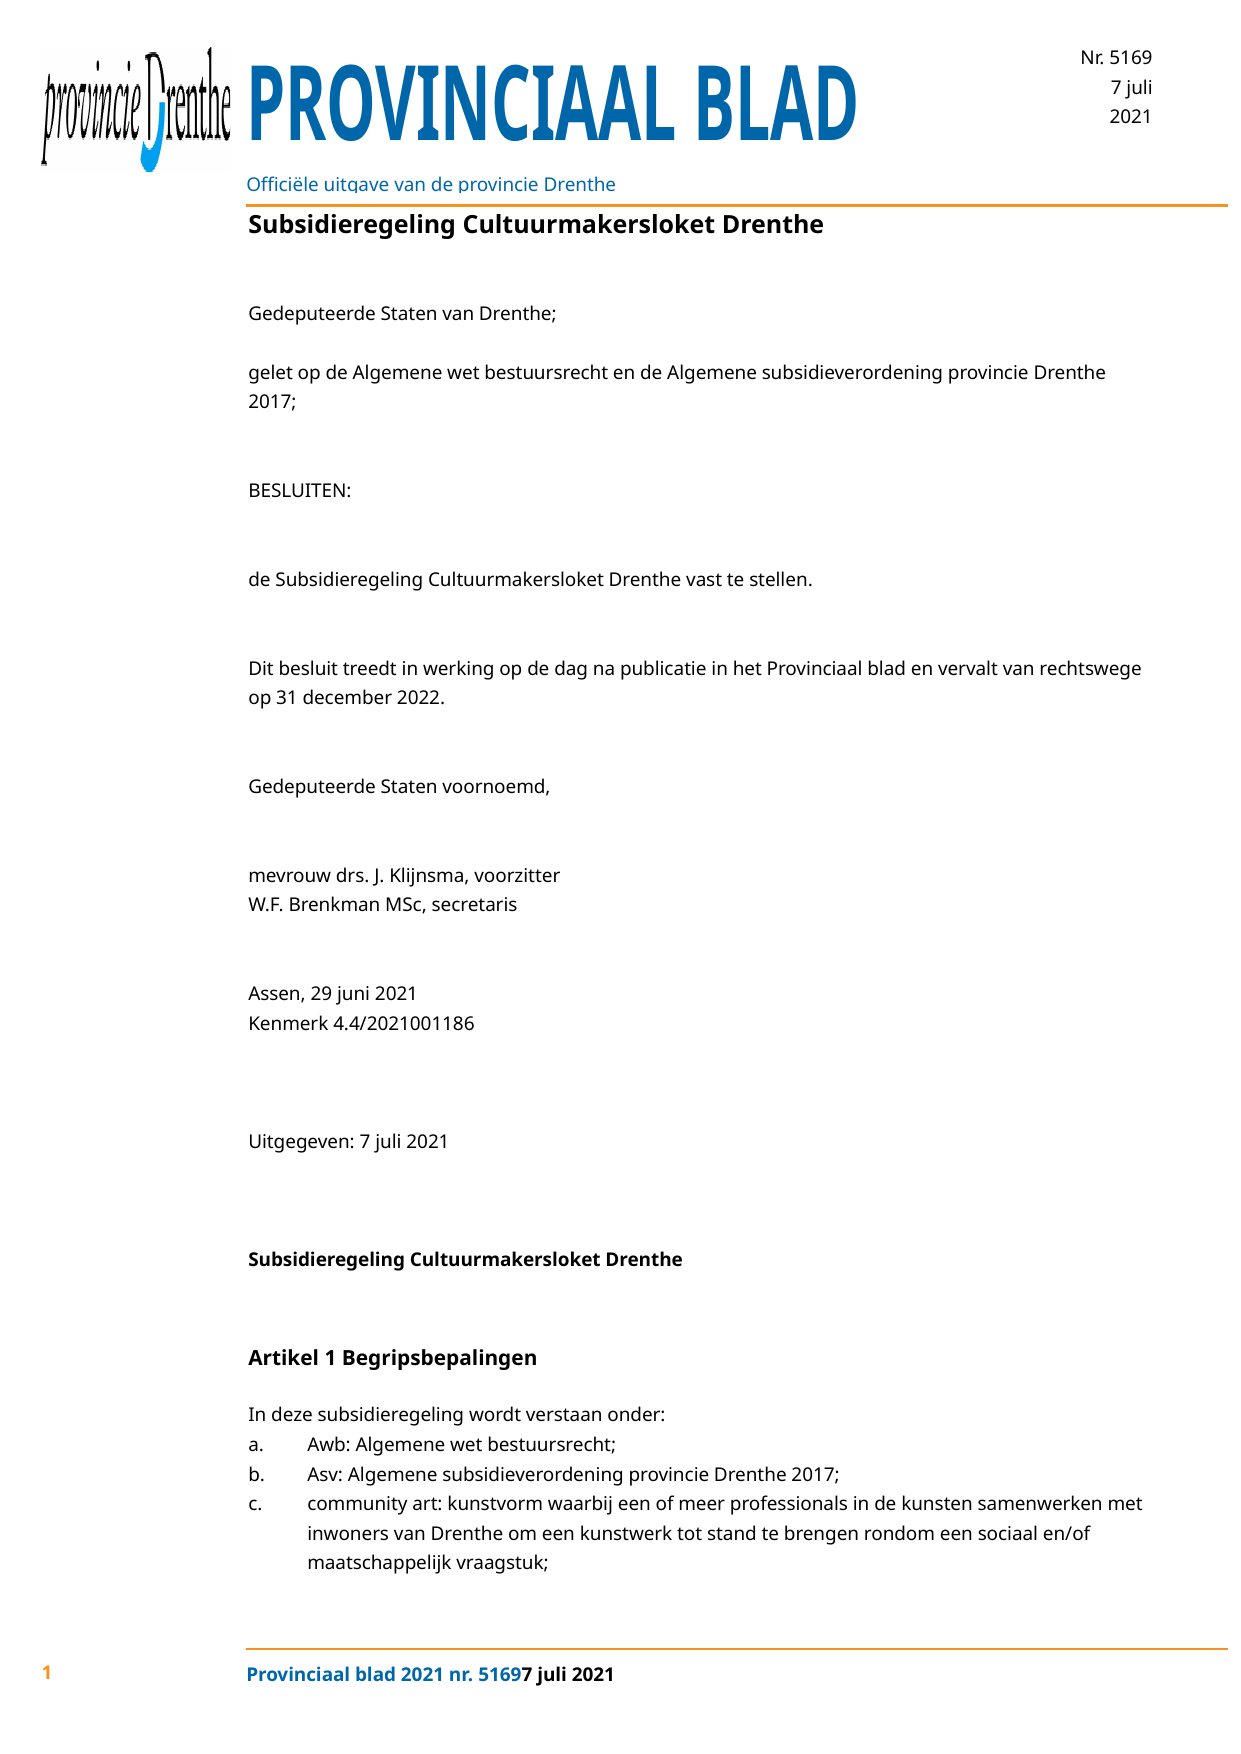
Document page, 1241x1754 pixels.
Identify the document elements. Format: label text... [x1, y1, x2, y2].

text mevrouw drs. J. Klijnsma, voorzitter [248, 862, 1152, 888]
text Kenmerk 4.4/2021001186 [248, 1010, 1152, 1036]
text BESLUITEN: [248, 477, 1152, 503]
list Awb: Algemene wet bestuursrecht; [248, 1431, 1152, 1457]
text Gedeputeerde Staten van Drenthe; [248, 300, 1152, 326]
list community art: kunstvorm waarbij een of meer professionals in de kunsten samenwerken met inwoners van Drenthe om een kunstwerk tot stand te brengen rondom een sociaal en/of maatschappelijk vraagstuk; [248, 1490, 1152, 1575]
text de Subsidieregeling Cultuurmakersloket Drenthe vast te stellen. [248, 566, 1152, 592]
list Asv: Algemene subsidieverordening provincie Drenthe 2017; [248, 1461, 1152, 1486]
text Assen, 29 juni 2021 [248, 980, 1152, 1006]
text Uitgegeven: 7 juli 2021 [248, 1128, 1152, 1154]
text Dit besluit treedt in werking op de dag na publicatie in het Provinciaal blad en vervalt van rechtswege op 31 december 2022. [248, 655, 1152, 710]
text W.F. Brenkman MSc, secretaris [248, 892, 1152, 917]
picture [41, 47, 231, 172]
text Artikel 1 Begripsbepalingen [248, 1343, 1152, 1372]
text Subsidieregeling Cultuurmakersloket Drenthe [248, 1247, 1152, 1272]
text Subsidieregeling Cultuurmakersloket Drenthe [248, 207, 1152, 241]
text In deze subsidieregeling wordt verstaan onder: [248, 1402, 1152, 1427]
text gelet op de Algemene wet bestuursrecht en de Algemene subsidieverordening provincie Drenthe 2017; [248, 359, 1152, 414]
text Gedeputeerde Staten voornoemd, [248, 773, 1152, 799]
